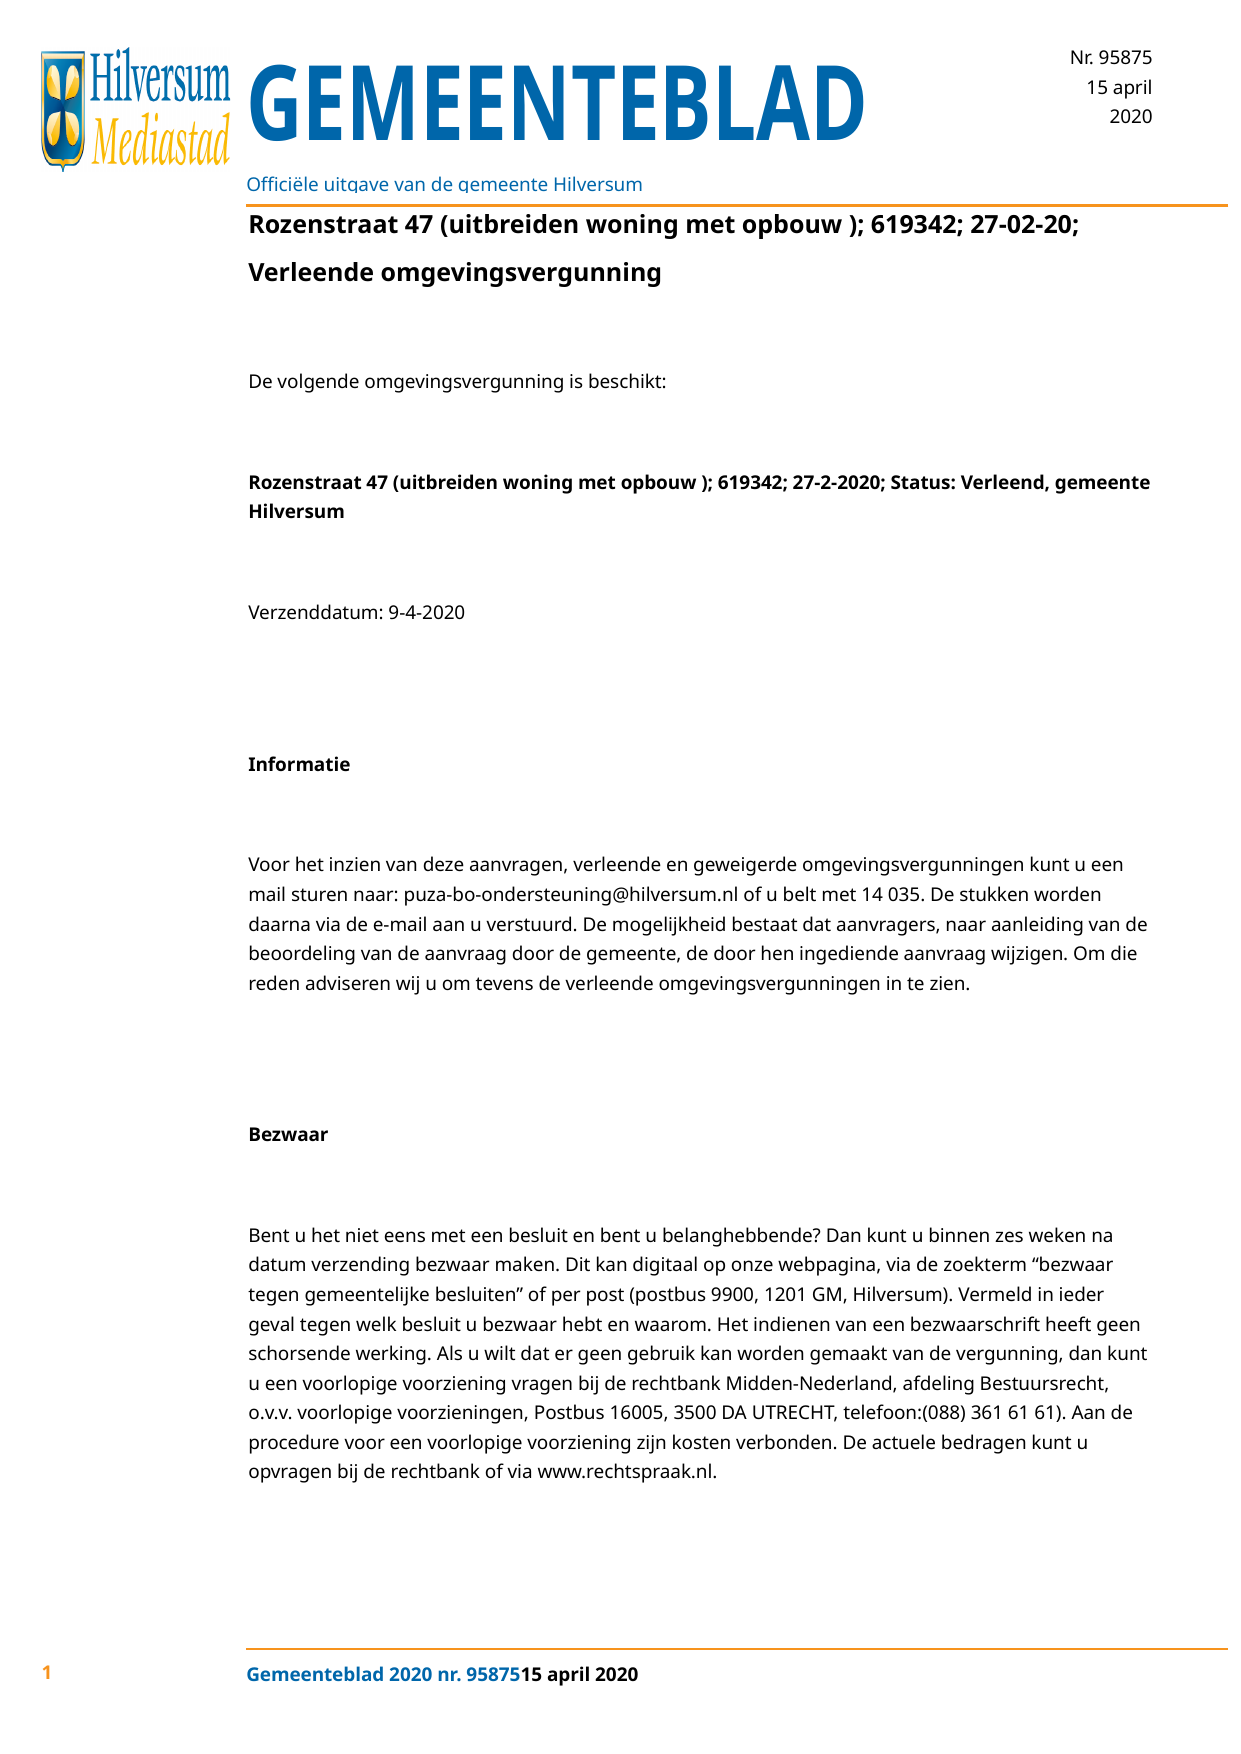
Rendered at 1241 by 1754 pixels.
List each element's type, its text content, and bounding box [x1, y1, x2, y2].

text Verzenddatum: 9-4-2020 [248, 599, 1152, 625]
text Informatie [248, 751, 1152, 777]
text Bezwaar [248, 1121, 1152, 1147]
text Rozenstraat 47 (uitbreiden woning met opbouw ); 619342; 27-02-20; Verleende omgevingsvergunning [248, 207, 1152, 288]
text Bent u het niet eens met een besluit en bent u belanghebbende? Dan kunt u binnen zes weken na datum verzending bezwaar maken. Dit kan digitaal op onze webpagina, via de zoekterm “bezwaar tegen gemeentelijke besluiten” of per post (postbus 9900, 1201 GM, Hilversum). Vermeld in ieder geval tegen welk besluit u bezwaar hebt en waarom. Het indienen van een bezwaarschrift heeft geen schorsende werking. Als u wilt dat er geen gebruik kan worden gemaakt van de vergunning, dan kunt u een voorlopige voorziening vragen bij de rechtbank Midden-Nederland, afdeling Bestuursrecht, o.v.v. voorlopige voorzieningen, Postbus 16005, 3500 DA UTRECHT, telefoon:(088) 361 61 61). Aan de procedure voor een voorlopige voorziening zijn kosten verbonden. De actuele bedragen kunt u opvragen bij de rechtbank of via www.rechtspraak.nl. [248, 1222, 1152, 1484]
text Rozenstraat 47 (uitbreiden woning met opbouw ); 619342; 27-2-2020; Status: Verleend, gemeente Hilversum [248, 469, 1152, 524]
picture [41, 47, 231, 172]
text Voor het inzien van deze aanvragen, verleende en geweigerde omgevingsvergunningen kunt u een mail sturen naar: puza-bo-ondersteuning@hilversum.nl of u belt met 14 035. De stukken worden daarna via de e-mail aan u verstuurd. De mogelijkheid bestaat dat aanvragers, naar aanleiding van de beoordeling van de aanvraag door de gemeente, de door hen ingediende aanvraag wijzigen. Om die reden adviseren wij u om tevens de verleende omgevingsvergunningen in te zien. [248, 852, 1152, 996]
text De volgende omgevingsvergunning is beschikt: [248, 368, 1152, 394]
